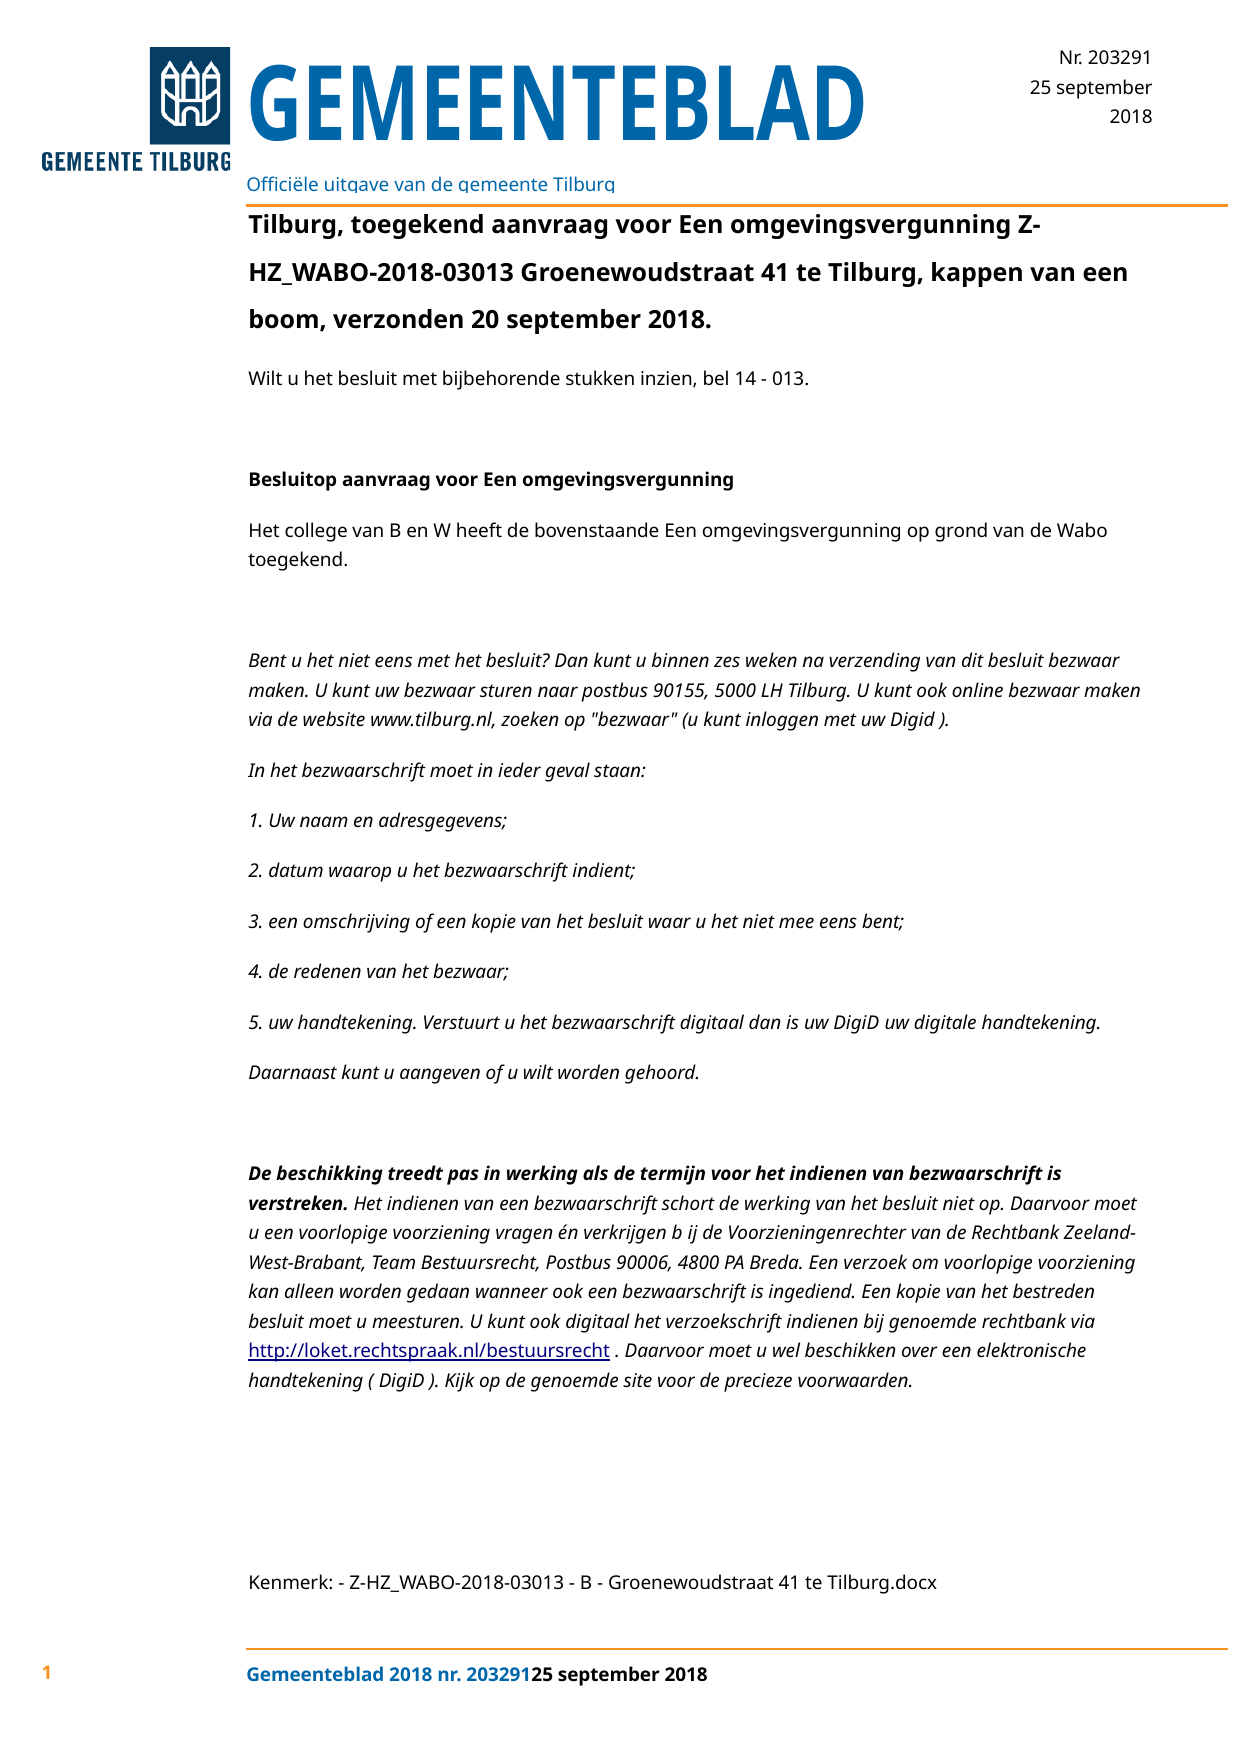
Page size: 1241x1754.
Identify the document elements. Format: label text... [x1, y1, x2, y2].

text Het college van B en W heeft de bovenstaande Een omgevingsvergunning op grond van de Wabo toegekend. [248, 517, 1152, 572]
text De beschikking treedt pas in werking als de termijn voor het indienen van bezwaarschrift is verstreken. Het indienen van een bezwaarschrift schort de werking van het besluit niet op. Daarvoor moet u een voorlopige voorziening vragen én verkrijgen b ij de Voorzieningenrechter van de Rechtbank Zeeland-West-Brabant, Team Bestuursrecht, Postbus 90006, 4800 PA Breda. Een verzoek om voorlopige voorziening kan alleen worden gedaan wanneer ook een bezwaarschrift is ingediend. Een kopie van het bestreden besluit moet u meesturen. U kunt ook digitaal het verzoekschrift indienen bij genoemde rechtbank via http://loket.rechtspraak.nl/bestuursrecht . Daarvoor moet u wel beschikken over een elektronische handtekening ( DigiD ). Kijk op de genoemde site voor de precieze voorwaarden. [248, 1160, 1152, 1393]
text 1. Uw naam en adresgegevens; [248, 807, 1152, 833]
text Wilt u het besluit met bijbehorende stukken inzien, bel 14 - 013. [248, 366, 1152, 391]
text In het bezwaarschrift moet in ieder geval staan: [248, 757, 1152, 782]
text Daarnaast kunt u aangeven of u wilt worden gehoord. [248, 1059, 1152, 1085]
text 2. datum waarop u het bezwaarschrift indient; [248, 858, 1152, 883]
picture [41, 47, 231, 172]
text 4. de redenen van het bezwaar; [248, 958, 1152, 984]
text Bent u het niet eens met het besluit? Dan kunt u binnen zes weken na verzending van dit besluit bezwaar maken. U kunt uw bezwaar sturen naar postbus 90155, 5000 LH Tilburg. U kunt ook online bezwaar maken via de website www.tilburg.nl, zoeken op "bezwaar" (u kunt inloggen met uw Digid ). [248, 647, 1152, 732]
text Besluitop aanvraag voor Een omgevingsvergunning [248, 466, 1152, 492]
text Tilburg, toegekend aanvraag voor Een omgevingsvergunning Z-HZ_WABO-2018-03013 Groenewoudstraat 41 te Tilburg, kappen van een boom, verzonden 20 september 2018. [248, 207, 1152, 336]
text Kenmerk: - Z-HZ_WABO-2018-03013 - B - Groenewoudstraat 41 te Tilburg.docx [248, 1569, 1152, 1594]
text 3. een omschrijving of een kopie van het besluit waar u het niet mee eens bent; [248, 908, 1152, 934]
text 5. uw handtekening. Verstuurt u het bezwaarschrift digitaal dan is uw DigiD uw digitale handtekening. [248, 1009, 1152, 1034]
